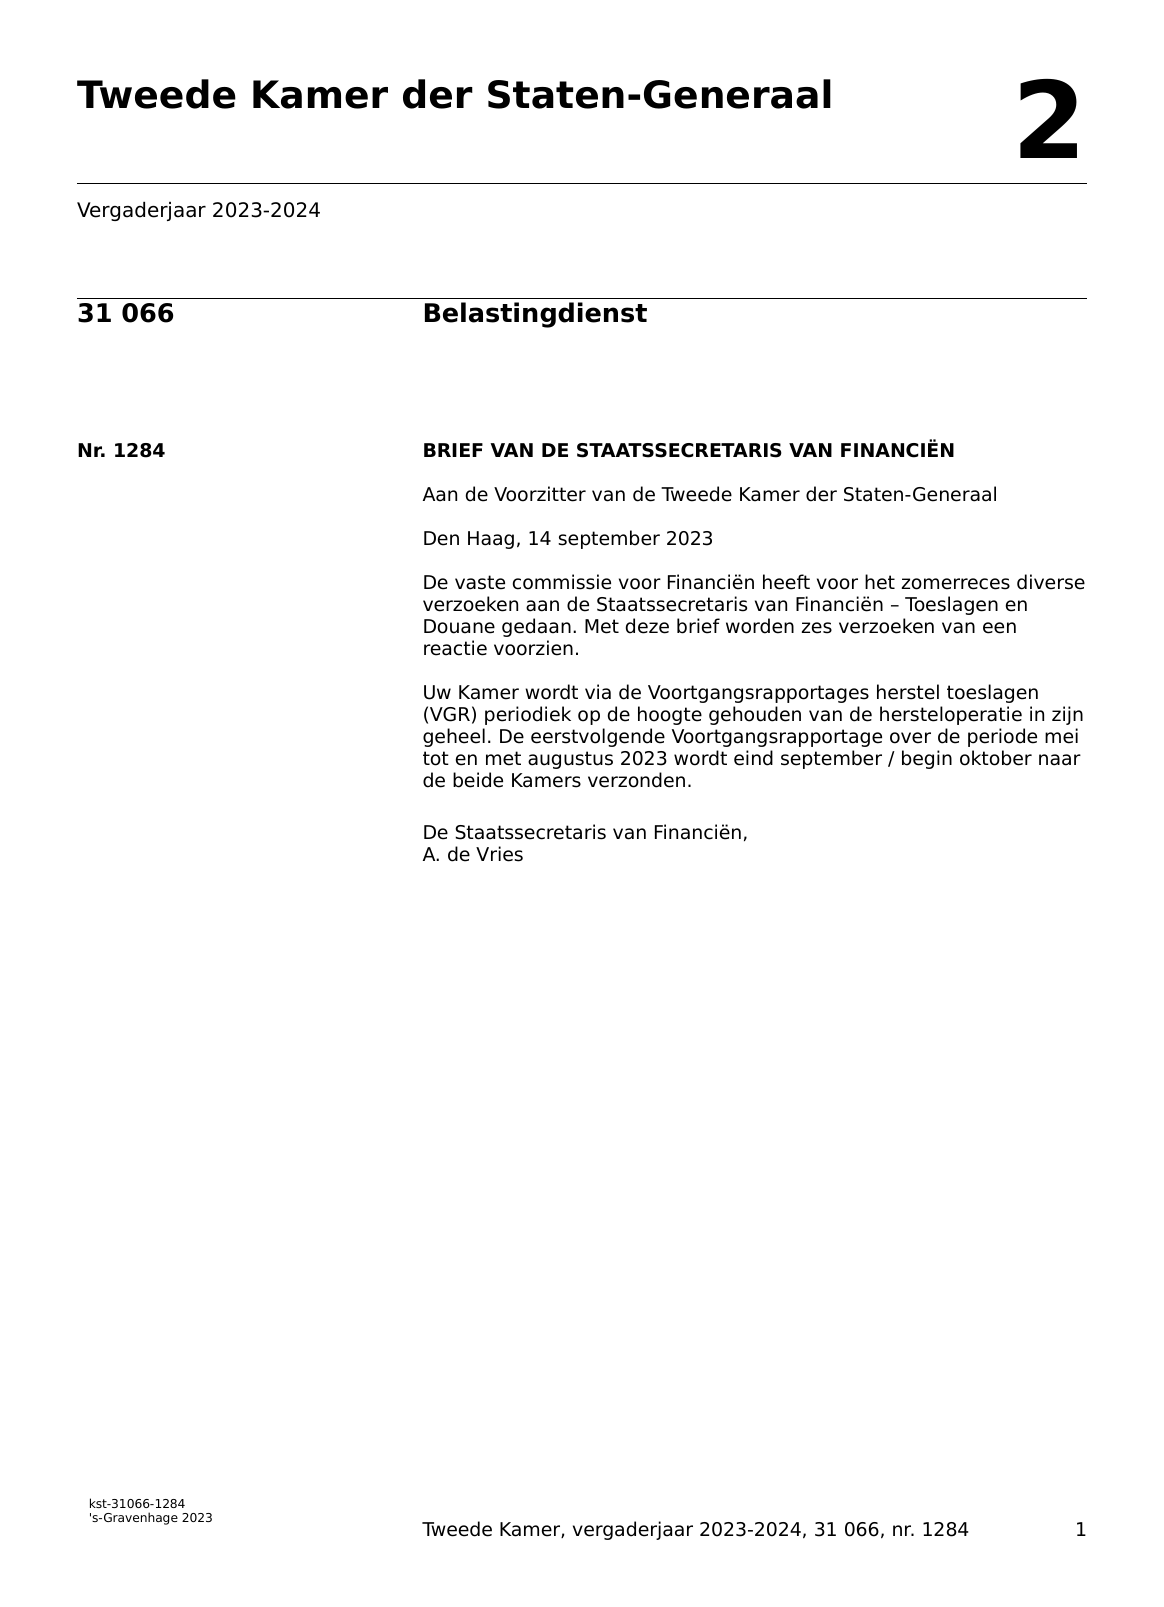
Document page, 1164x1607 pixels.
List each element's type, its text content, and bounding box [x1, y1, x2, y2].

text kst-31066-1284 [88, 1497, 323, 1511]
table_header 2 [886, 59, 1087, 183]
table_header Tweede Kamer der Staten-Generaal [77, 59, 886, 183]
text Uw Kamer wordt via de Voortgangsrapportages herstel toeslagen (VGR) periodiek op de hoogte gehouden van de hersteloperatie in zijn geheel. De eerstvolgende Voortgangsrapportage over de periode mei tot en met augustus 2023 wordt eind september / begin oktober naar de beide Kamers verzonden. [422, 682, 1087, 792]
text Aan de Voorzitter van de Tweede Kamer der Staten-Generaal [422, 484, 1087, 506]
subtitle Nr. 1284 BRIEF VAN DE STAATSSECRETARIS VAN FINANCIËN [77, 440, 1087, 462]
text De vaste commissie voor Financiën heeft voor het zomerreces diverse verzoeken aan de Staatssecretaris van Financiën – Toeslagen en Douane gedaan. Met deze brief worden zes verzoeken van een reactie voorzien. [422, 572, 1087, 660]
text Den Haag, 14 september 2023 [422, 528, 1087, 550]
subtitle 31 066 Belastingdienst [77, 299, 1087, 329]
table_cell Vergaderjaar 2023-2024 [77, 184, 1087, 298]
text De Staatssecretaris van Financiën, A. de Vries [422, 822, 1087, 866]
text 's-Gravenhage 2023 [88, 1511, 323, 1525]
